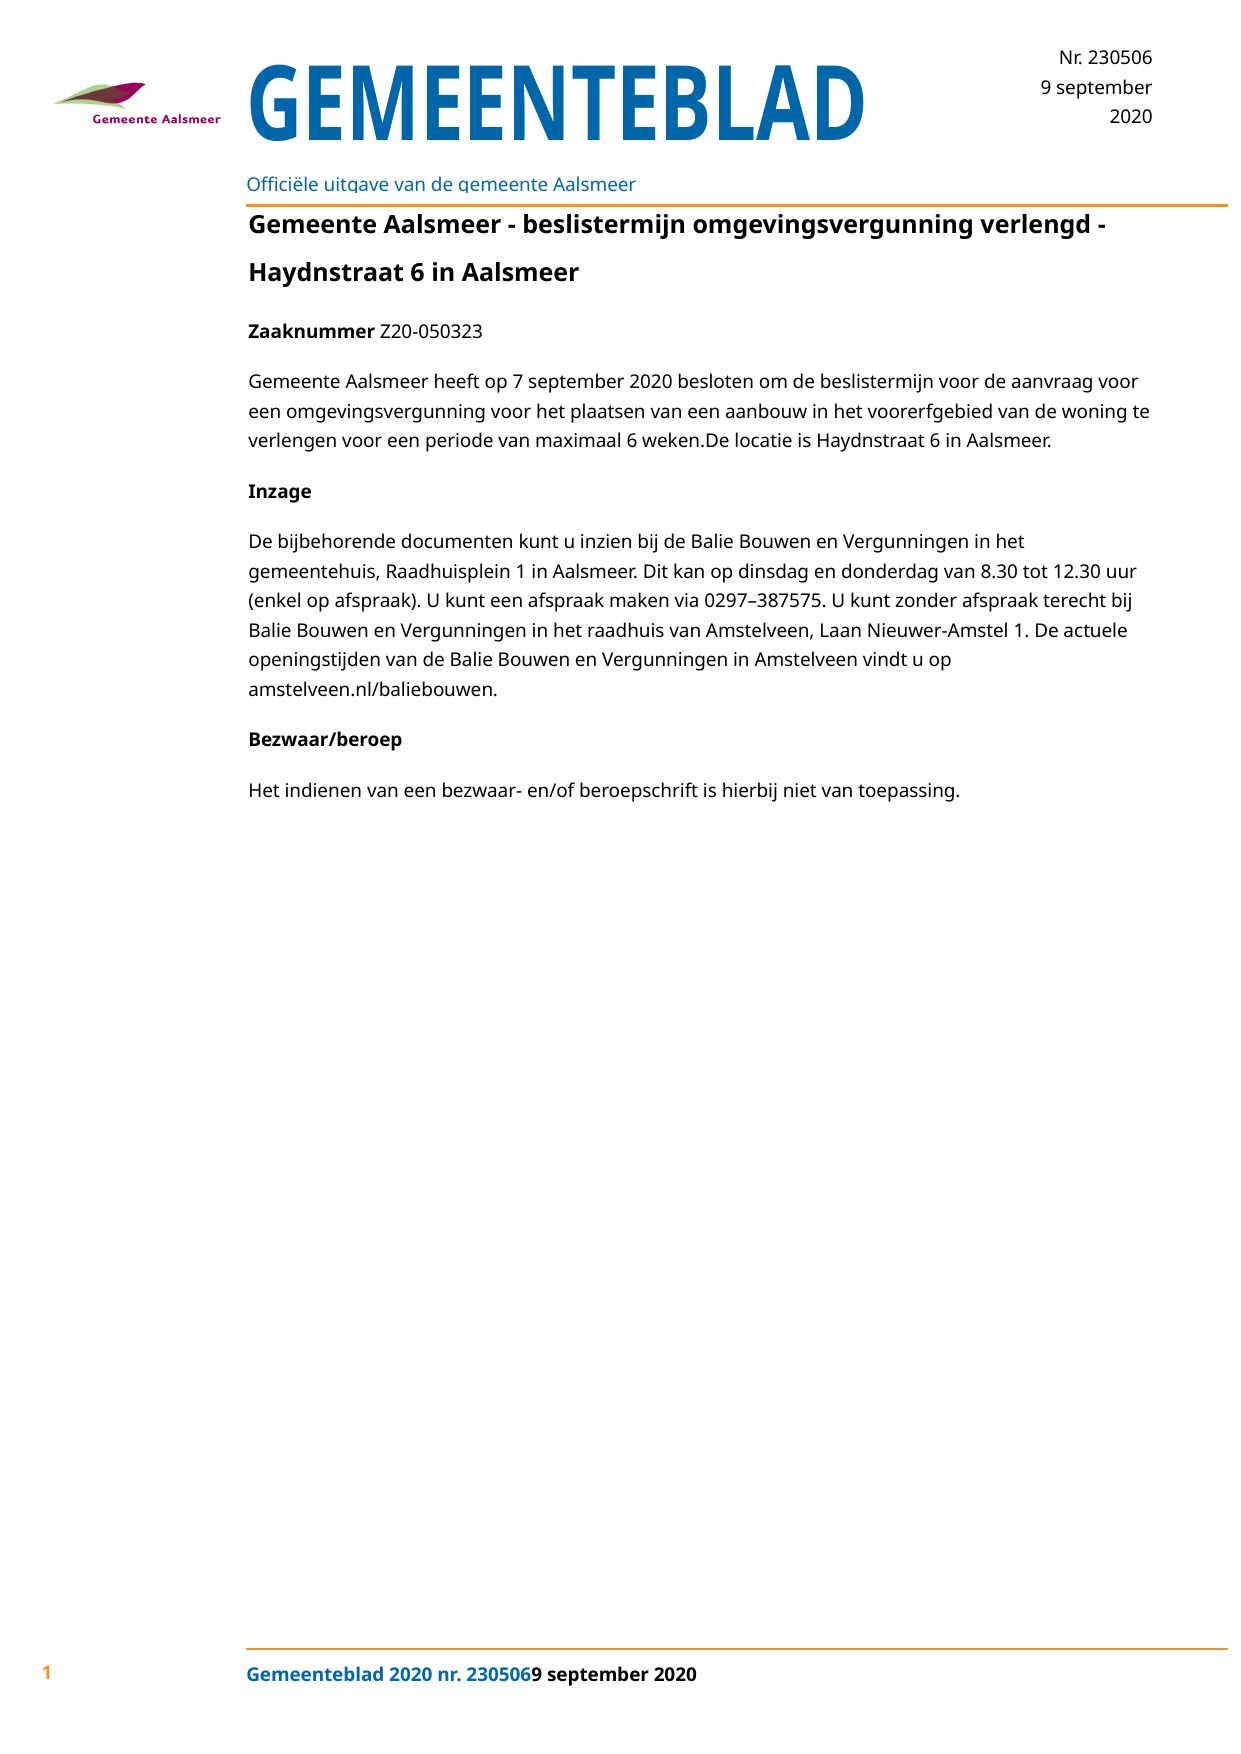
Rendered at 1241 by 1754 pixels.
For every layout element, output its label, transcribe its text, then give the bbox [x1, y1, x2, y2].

text Bezwaar/beroep [248, 727, 1152, 752]
text Inzage [248, 478, 1152, 504]
text Het indienen van een bezwaar- en/of beroepschrift is hierbij niet van toepassing. [248, 777, 1152, 803]
text Gemeente Aalsmeer heeft op 7 september 2020 besloten om de beslistermijn voor de aanvraag voor een omgevingsvergunning voor het plaatsen van een aanbouw in het voorerfgebied van de woning te verlengen voor een periode van maximaal 6 weken.De locatie is Haydnstraat 6 in Aalsmeer. [248, 368, 1152, 453]
text Zaaknummer Z20-050323 [248, 318, 1152, 344]
text De bijbehorende documenten kunt u inzien bij de Balie Bouwen en Vergunningen in het gemeentehuis, Raadhuisplein 1 in Aalsmeer. Dit kan op dinsdag en donderdag van 8.30 tot 12.30 uur (enkel op afspraak). U kunt een afspraak maken via 0297–387575. U kunt zonder afspraak terecht bij Balie Bouwen en Vergunningen in het raadhuis van Amstelveen, Laan Nieuwer-Amstel 1. De actuele openingstijden van de Balie Bouwen en Vergunningen in Amstelveen vindt u op amstelveen.nl/baliebouwen. [248, 528, 1152, 702]
text Gemeente Aalsmeer - beslistermijn omgevingsvergunning verlengd - Haydnstraat 6 in Aalsmeer [248, 207, 1152, 288]
picture [41, 47, 231, 172]
